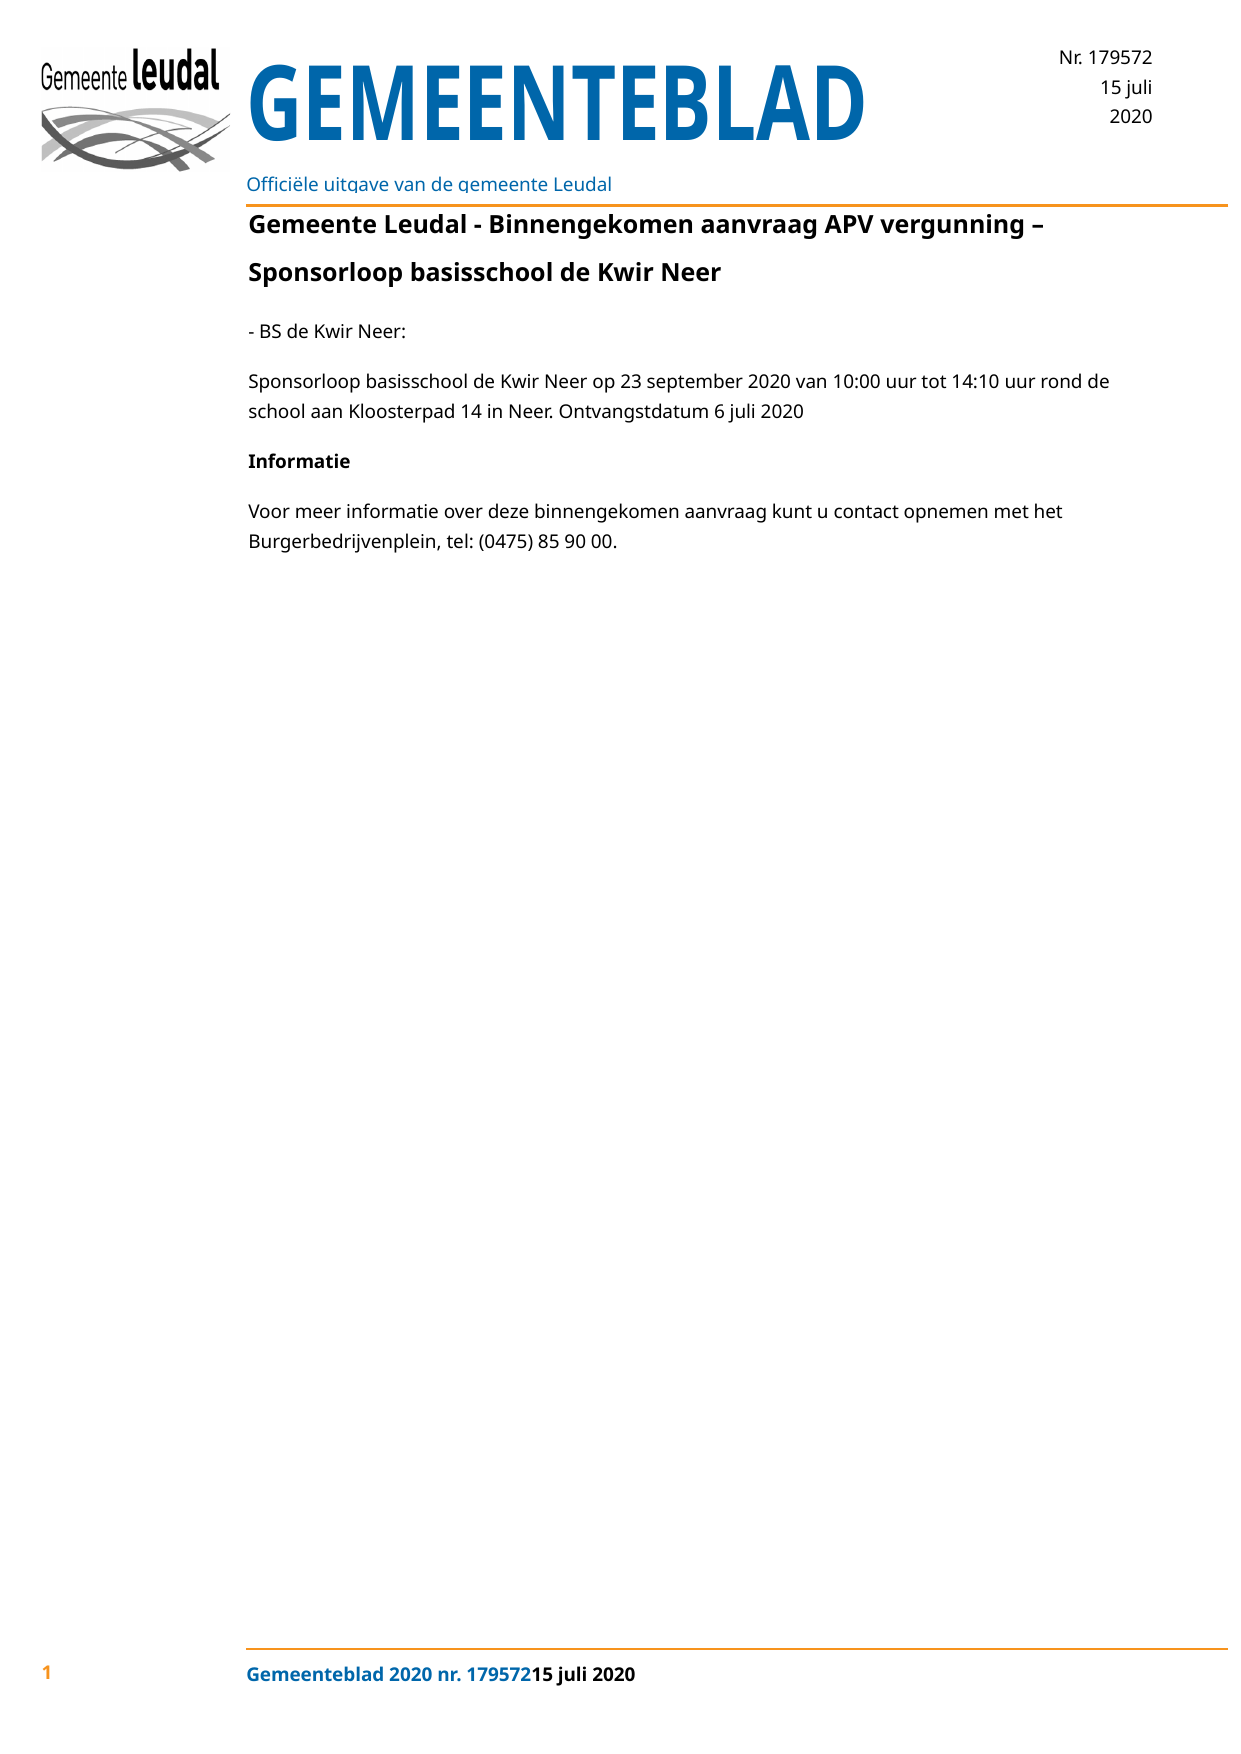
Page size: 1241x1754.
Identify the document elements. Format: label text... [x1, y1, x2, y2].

text - BS de Kwir Neer: [248, 318, 1152, 344]
text Sponsorloop basisschool de Kwir Neer op 23 september 2020 van 10:00 uur tot 14:10 uur rond de school aan Kloosterpad 14 in Neer. Ontvangstdatum 6 juli 2020 [248, 368, 1152, 424]
text Gemeente Leudal - Binnengekomen aanvraag APV vergunning – Sponsorloop basisschool de Kwir Neer [248, 207, 1152, 288]
picture [41, 47, 231, 172]
text Informatie [248, 448, 1152, 474]
text Voor meer informatie over deze binnengekomen aanvraag kunt u contact opnemen met het Burgerbedrijvenplein, tel: (0475) 85 90 00. [248, 499, 1152, 554]
